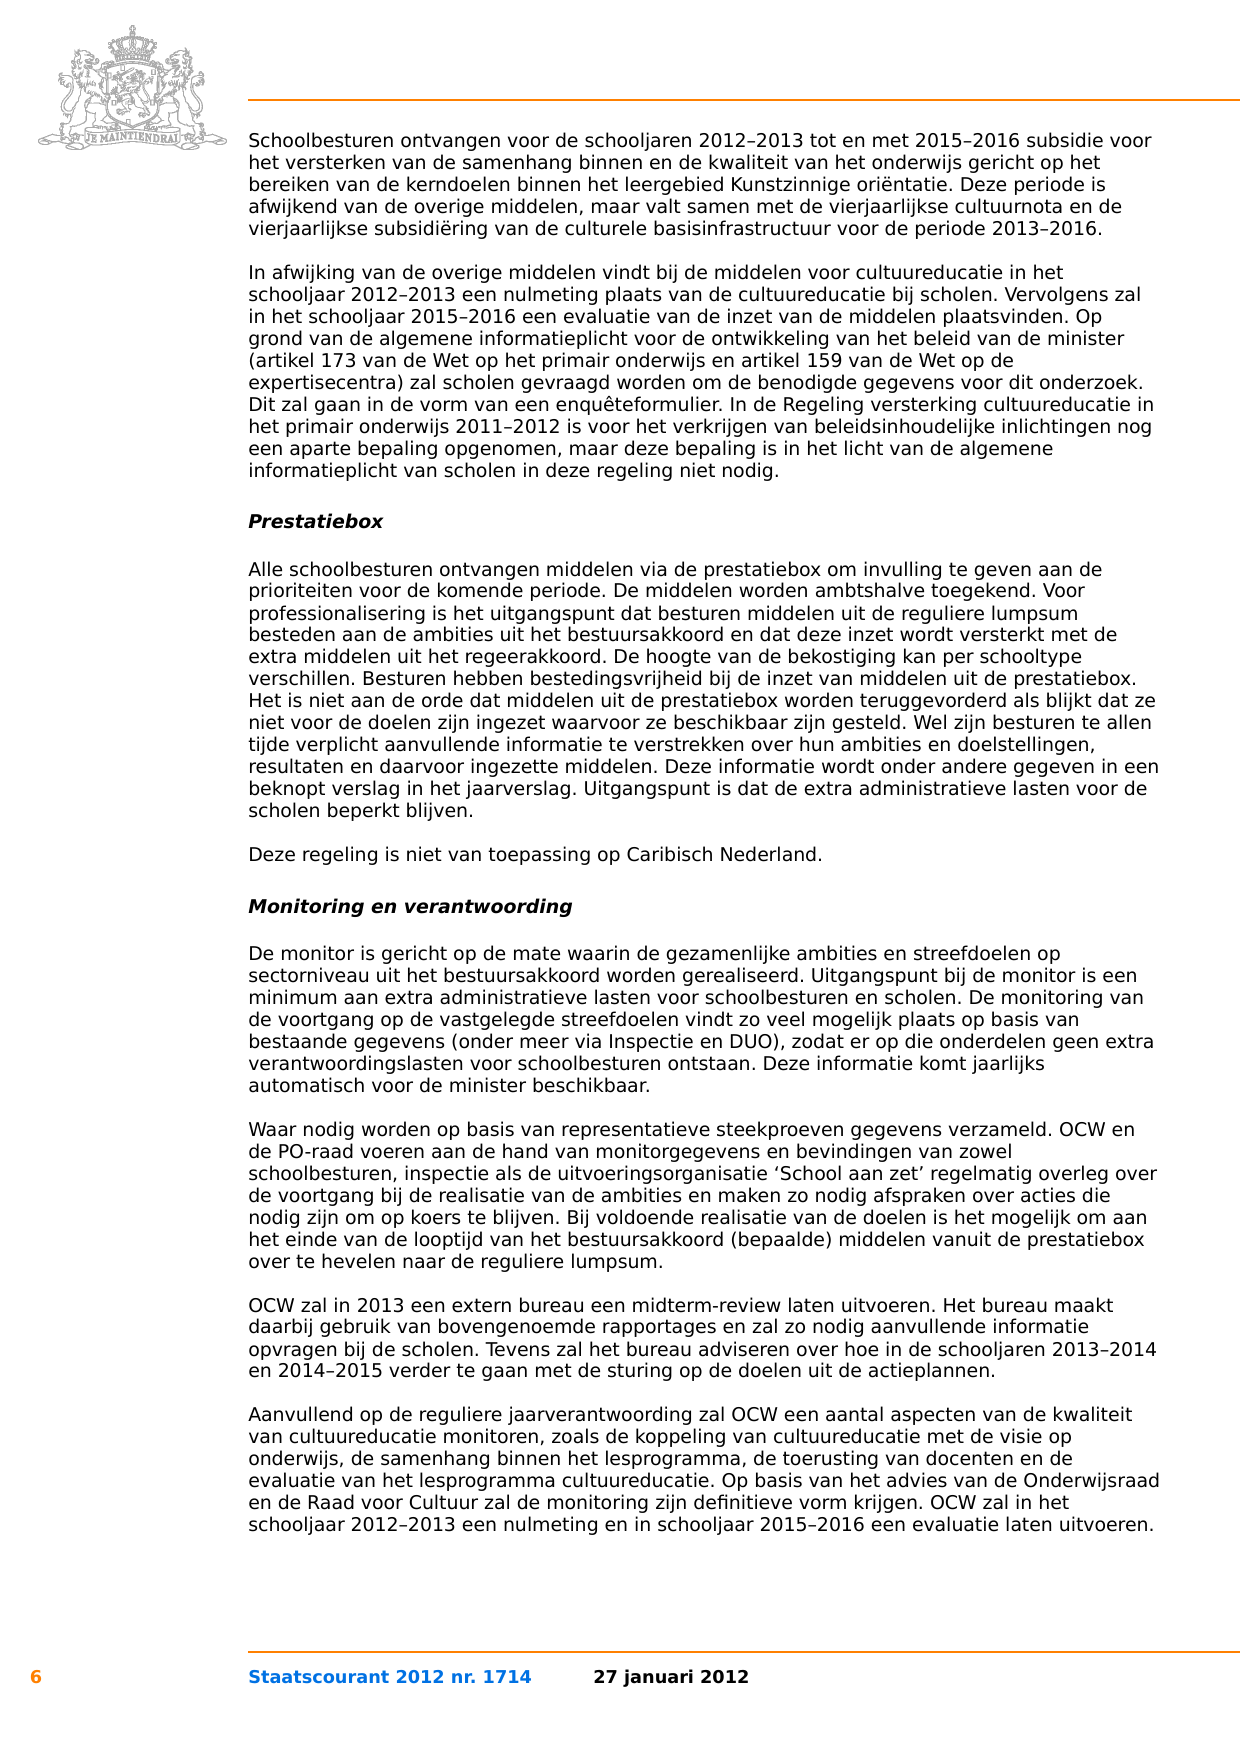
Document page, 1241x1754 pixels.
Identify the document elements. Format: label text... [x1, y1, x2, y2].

text Deze regeling is niet van toepassing op Caribisch Nederland. [248, 844, 1163, 866]
text Alle schoolbesturen ontvangen middelen via de prestatiebox om invulling te geven aan de prioriteiten voor de komende periode. De middelen worden ambtshalve toegekend. Voor professionalisering is het uitgangspunt dat besturen middelen uit de reguliere lumpsum besteden aan de ambities uit het bestuursakkoord en dat deze inzet wordt versterkt met de extra middelen uit het regeerakkoord. De hoogte van de bekostiging kan per schooltype verschillen. Besturen hebben bestedingsvrijheid bij de inzet van middelen uit de prestatiebox. Het is niet aan de orde dat middelen uit de prestatiebox worden teruggevorderd als blijkt dat ze niet voor de doelen zijn ingezet waarvoor ze beschikbaar zijn gesteld. Wel zijn besturen te allen tijde verplicht aanvullende informatie te verstrekken over hun ambities en doelstellingen, resultaten en daarvoor ingezette middelen. Deze informatie wordt onder andere gegeven in een beknopt verslag in het jaarverslag. Uitgangspunt is dat de extra administratieve lasten voor de scholen beperkt blijven. [248, 558, 1163, 822]
text In afwijking van de overige middelen vindt bij de middelen voor cultuureducatie in het schooljaar 2012–2013 een nulmeting plaats van de cultuureducatie bij scholen. Vervolgens zal in het schooljaar 2015–2016 een evaluatie van de inzet van de middelen plaatsvinden. Op grond van de algemene informatieplicht voor de ontwikkeling van het beleid van de minister (artikel 173 van de Wet op het primair onderwijs en artikel 159 van de Wet op de expertisecentra) zal scholen gevraagd worden om de benodigde gegevens voor dit onderzoek. Dit zal gaan in de vorm van een enquêteformulier. In de Regeling versterking cultuureducatie in het primair onderwijs 2011–2012 is voor het verkrijgen van beleidsinhoudelijke inlichtingen nog een aparte bepaling opgenomen, maar deze bepaling is in het licht van de algemene informatieplicht van scholen in deze regeling niet nodig. [248, 262, 1163, 481]
text Schoolbesturen ontvangen voor de schooljaren 2012–2013 tot en met 2015–2016 subsidie voor het versterken van de samenhang binnen en de kwaliteit van het onderwijs gericht op het bereiken van de kerndoelen binnen het leergebied Kunstzinnige oriëntatie. Deze periode is afwijkend van de overige middelen, maar valt samen met de vierjaarlijkse cultuurnota en de vierjaarlijkse subsidiëring van de culturele basisinfrastructuur voor de periode 2013–2016. [248, 130, 1163, 240]
subtitle Prestatiebox [248, 511, 1163, 533]
text De monitor is gericht op de mate waarin de gezamenlijke ambities en streefdoelen op sectorniveau uit het bestuursakkoord worden gerealiseerd. Uitgangspunt bij de monitor is een minimum aan extra administratieve lasten voor schoolbesturen en scholen. De monitoring van de voortgang op de vastgelegde streefdoelen vindt zo veel mogelijk plaats op basis van bestaande gegevens (onder meer via Inspectie en DUO), zodat er op die onderdelen geen extra verantwoordingslasten voor schoolbesturen ontstaan. Deze informatie komt jaarlijks automatisch voor de minister beschikbaar. [248, 943, 1163, 1097]
text OCW zal in 2013 een extern bureau een midterm-review laten uitvoeren. Het bureau maakt daarbij gebruik van bovengenoemde rapportages en zal zo nodig aanvullende informatie opvragen bij de scholen. Tevens zal het bureau adviseren over hoe in de schooljaren 2013–2014 en 2014–2015 verder te gaan met de sturing op de doelen uit de actieplannen. [248, 1294, 1163, 1382]
subtitle Monitoring en verantwoording [248, 896, 1163, 918]
picture [38, 25, 227, 150]
text Waar nodig worden op basis van representatieve steekproeven gegevens verzameld. OCW en de PO-raad voeren aan de hand van monitorgegevens en bevindingen van zowel schoolbesturen, inspectie als de uitvoeringsorganisatie ‘School aan zet’ regelmatig overleg over de voortgang bij de realisatie van de ambities en maken zo nodig afspraken over acties die nodig zijn om op koers te blijven. Bij voldoende realisatie van de doelen is het mogelijk om aan het einde van de looptijd van het bestuursakkoord (bepaalde) middelen vanuit de prestatiebox over te hevelen naar de reguliere lumpsum. [248, 1119, 1163, 1273]
text Aanvullend op de reguliere jaarverantwoording zal OCW een aantal aspecten van de kwaliteit van cultuureducatie monitoren, zoals de koppeling van cultuureducatie met de visie op onderwijs, de samenhang binnen het lesprogramma, de toerusting van docenten en de evaluatie van het lesprogramma cultuureducatie. Op basis van het advies van de Onderwijsraad en de Raad voor Cultuur zal de monitoring zijn definitieve vorm krijgen. OCW zal in het schooljaar 2012–2013 een nulmeting en in schooljaar 2015–2016 een evaluatie laten uitvoeren. [248, 1404, 1163, 1536]
